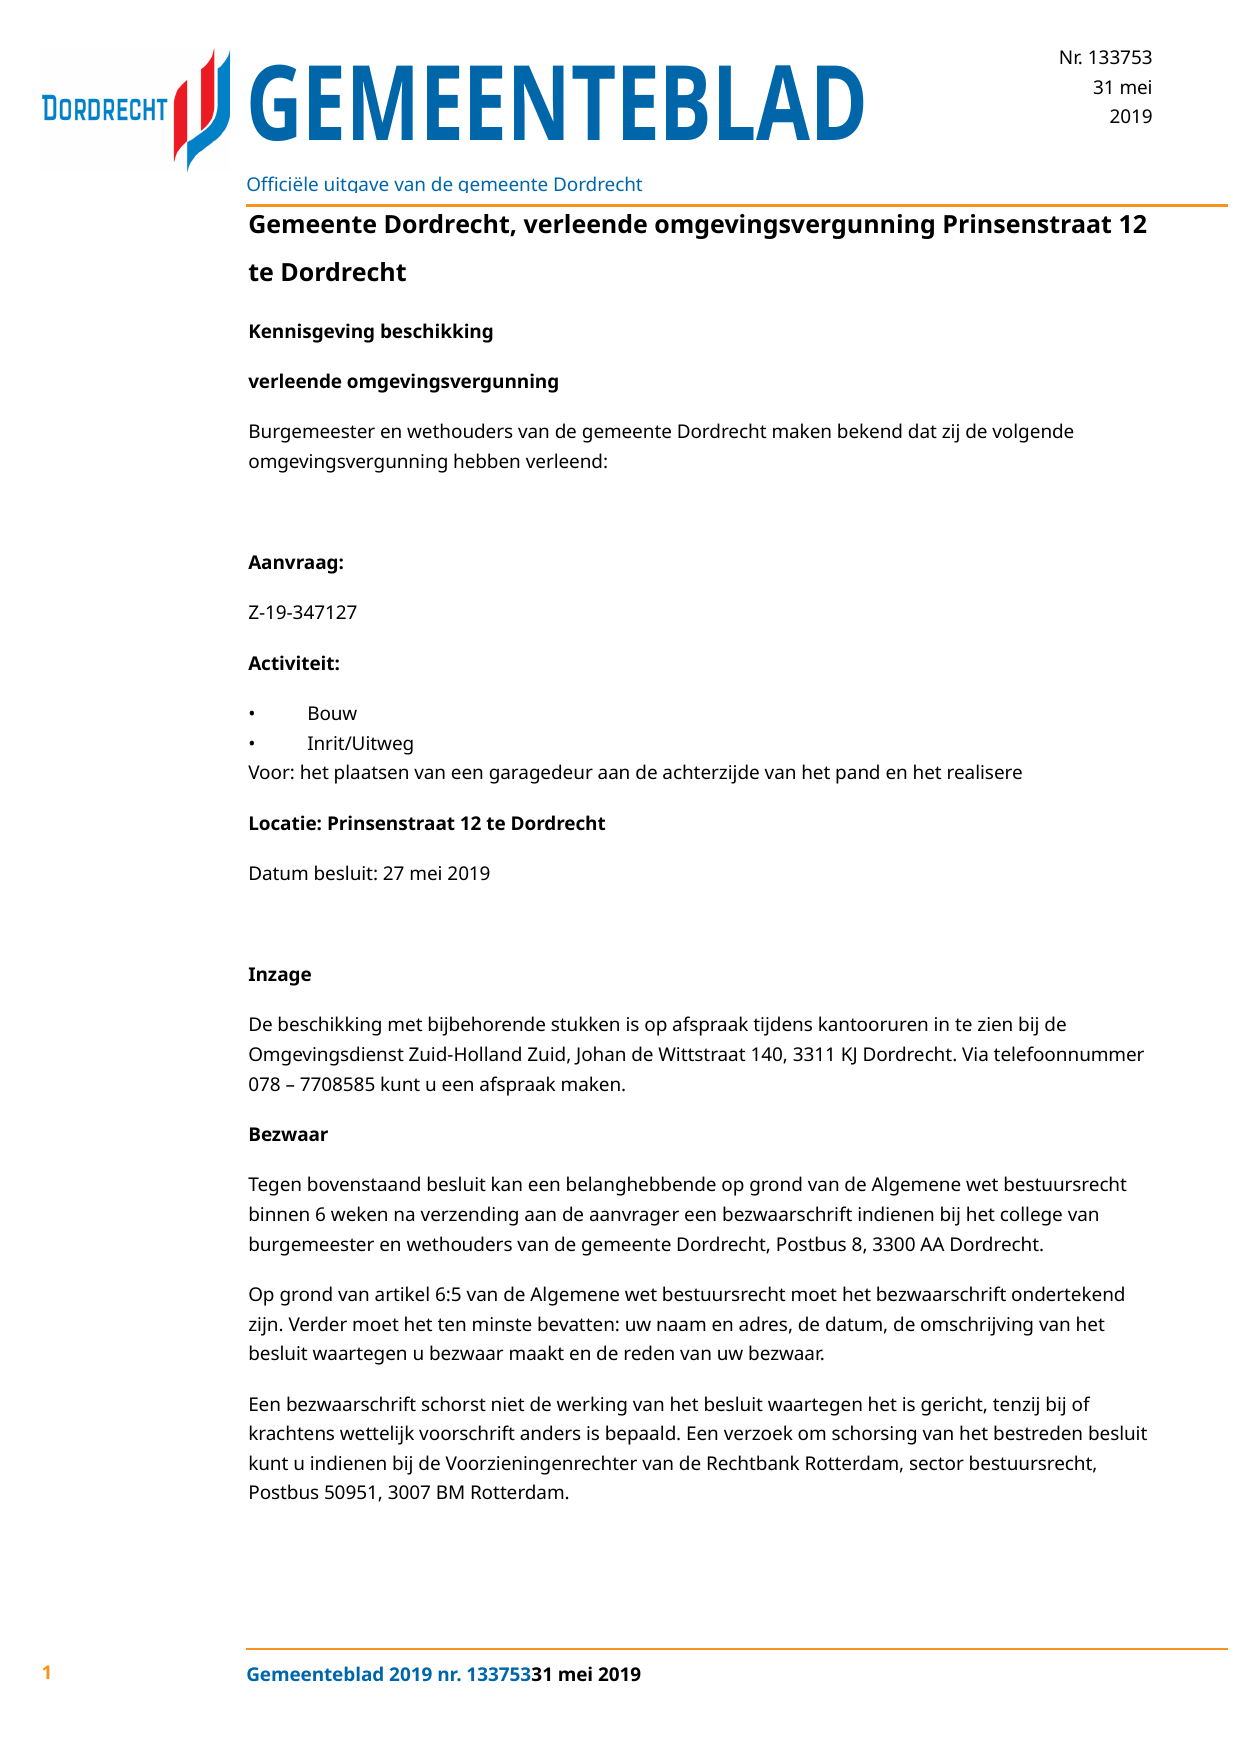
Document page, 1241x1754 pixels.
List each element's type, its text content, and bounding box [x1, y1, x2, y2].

text De beschikking met bijbehorende stukken is op afspraak tijdens kantooruren in te zien bij de Omgevingsdienst Zuid-Holland Zuid, Johan de Wittstraat 140, 3311 KJ Dordrecht. Via telefoonnummer 078 – 7708585 kunt u een afspraak maken. [248, 1012, 1152, 1097]
text verleende omgevingsvergunning [248, 368, 1152, 394]
picture [41, 47, 231, 172]
list Inrit/Uitweg [248, 730, 1152, 756]
list Bouw [248, 700, 1152, 726]
text Gemeente Dordrecht, verleende omgevingsvergunning Prinsenstraat 12 te Dordrecht [248, 207, 1152, 288]
text Tegen bovenstaand besluit kan een belanghebbende op grond van de Algemene wet bestuursrecht binnen 6 weken na verzending aan de aanvrager een bezwaarschrift indienen bij het college van burgemeester en wethouders van de gemeente Dordrecht, Postbus 8, 3300 AA Dordrecht. [248, 1172, 1152, 1257]
text Bezwaar [248, 1121, 1152, 1147]
text Burgemeester en wethouders van de gemeente Dordrecht maken bekend dat zij de volgende omgevingsvergunning hebben verleend: [248, 419, 1152, 474]
text Inzage [248, 961, 1152, 987]
text Datum besluit: 27 mei 2019 [248, 860, 1152, 886]
text Voor: het plaatsen van een garagedeur aan de achterzijde van het pand en het realisere [248, 759, 1152, 785]
text Z-19-347127 [248, 599, 1152, 625]
text Locatie: Prinsenstraat 12 te Dordrecht [248, 810, 1152, 836]
text Activiteit: [248, 650, 1152, 676]
text Op grond van artikel 6:5 van de Algemene wet bestuursrecht moet het bezwaarschrift ondertekend zijn. Verder moet het ten minste bevatten: uw naam en adres, de datum, de omschrijving van het besluit waartegen u bezwaar maakt en de reden van uw bezwaar. [248, 1281, 1152, 1366]
text Kennisgeving beschikking [248, 318, 1152, 344]
text Aanvraag: [248, 549, 1152, 575]
text Een bezwaarschrift schorst niet de werking van het besluit waartegen het is gericht, tenzij bij of krachtens wettelijk voorschrift anders is bepaald. Een verzoek om schorsing van het bestreden besluit kunt u indienen bij de Voorzieningenrechter van de Rechtbank Rotterdam, sector bestuursrecht, Postbus 50951, 3007 BM Rotterdam. [248, 1391, 1152, 1505]
